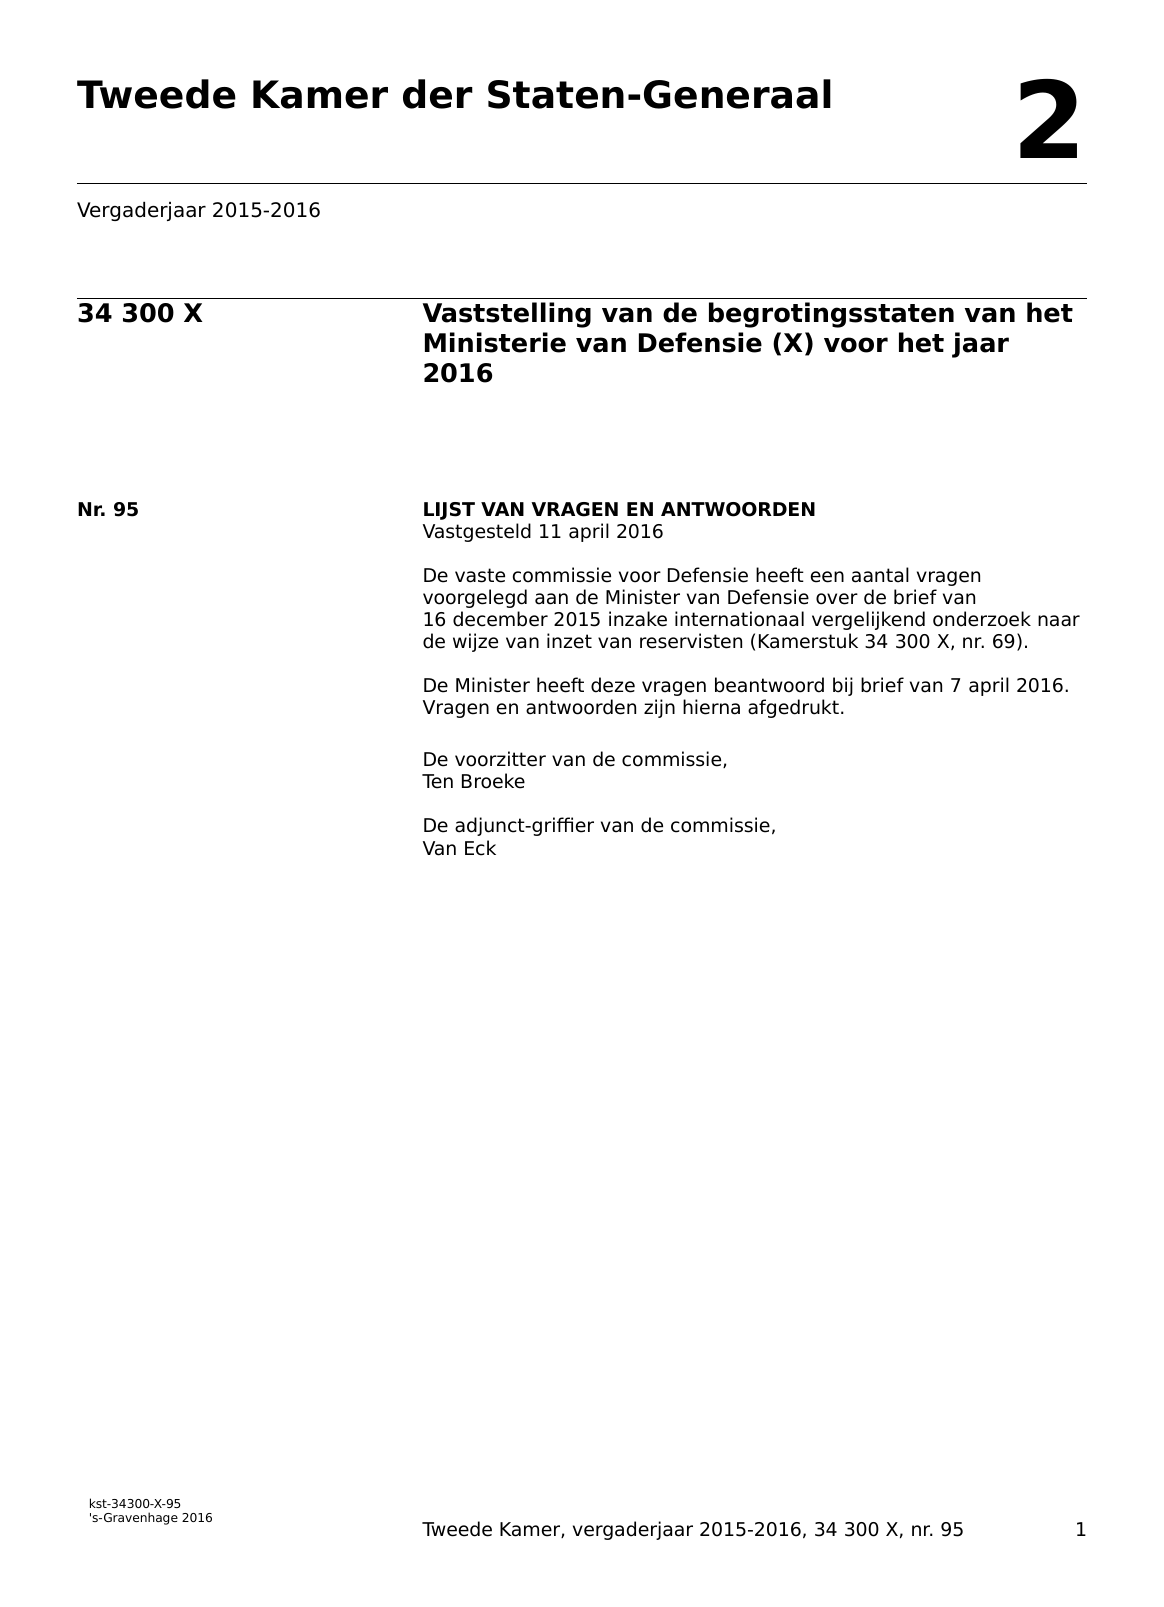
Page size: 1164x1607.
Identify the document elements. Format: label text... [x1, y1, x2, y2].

subtitle 34 300 X Vaststelling van de begrotingsstaten van het Ministerie van Defensie (X) voor het jaar 2016 [77, 299, 1087, 388]
table_header Tweede Kamer der Staten-Generaal [77, 59, 886, 183]
text Vastgesteld 11 april 2016 [422, 521, 1087, 543]
text De voorzitter van de commissie, Ten Broeke [422, 749, 1087, 793]
subtitle Nr. 95 LIJST VAN VRAGEN EN ANTWOORDEN [77, 499, 1087, 521]
text 's-Gravenhage 2016 [88, 1511, 323, 1525]
text De vaste commissie voor Defensie heeft een aantal vragen voorgelegd aan de Minister van Defensie over de brief van 16 december 2015 inzake internationaal vergelijkend onderzoek naar de wijze van inzet van reservisten (Kamerstuk 34 300 X, nr. 69). [422, 565, 1087, 653]
table_header 2 [886, 59, 1087, 183]
text kst-34300-X-95 [88, 1497, 323, 1511]
table_cell Vergaderjaar 2015-2016 [77, 184, 1087, 298]
text De adjunct-griffier van de commissie, Van Eck [422, 815, 1087, 859]
text De Minister heeft deze vragen beantwoord bij brief van 7 april 2016. Vragen en antwoorden zijn hierna afgedrukt. [422, 675, 1087, 719]
